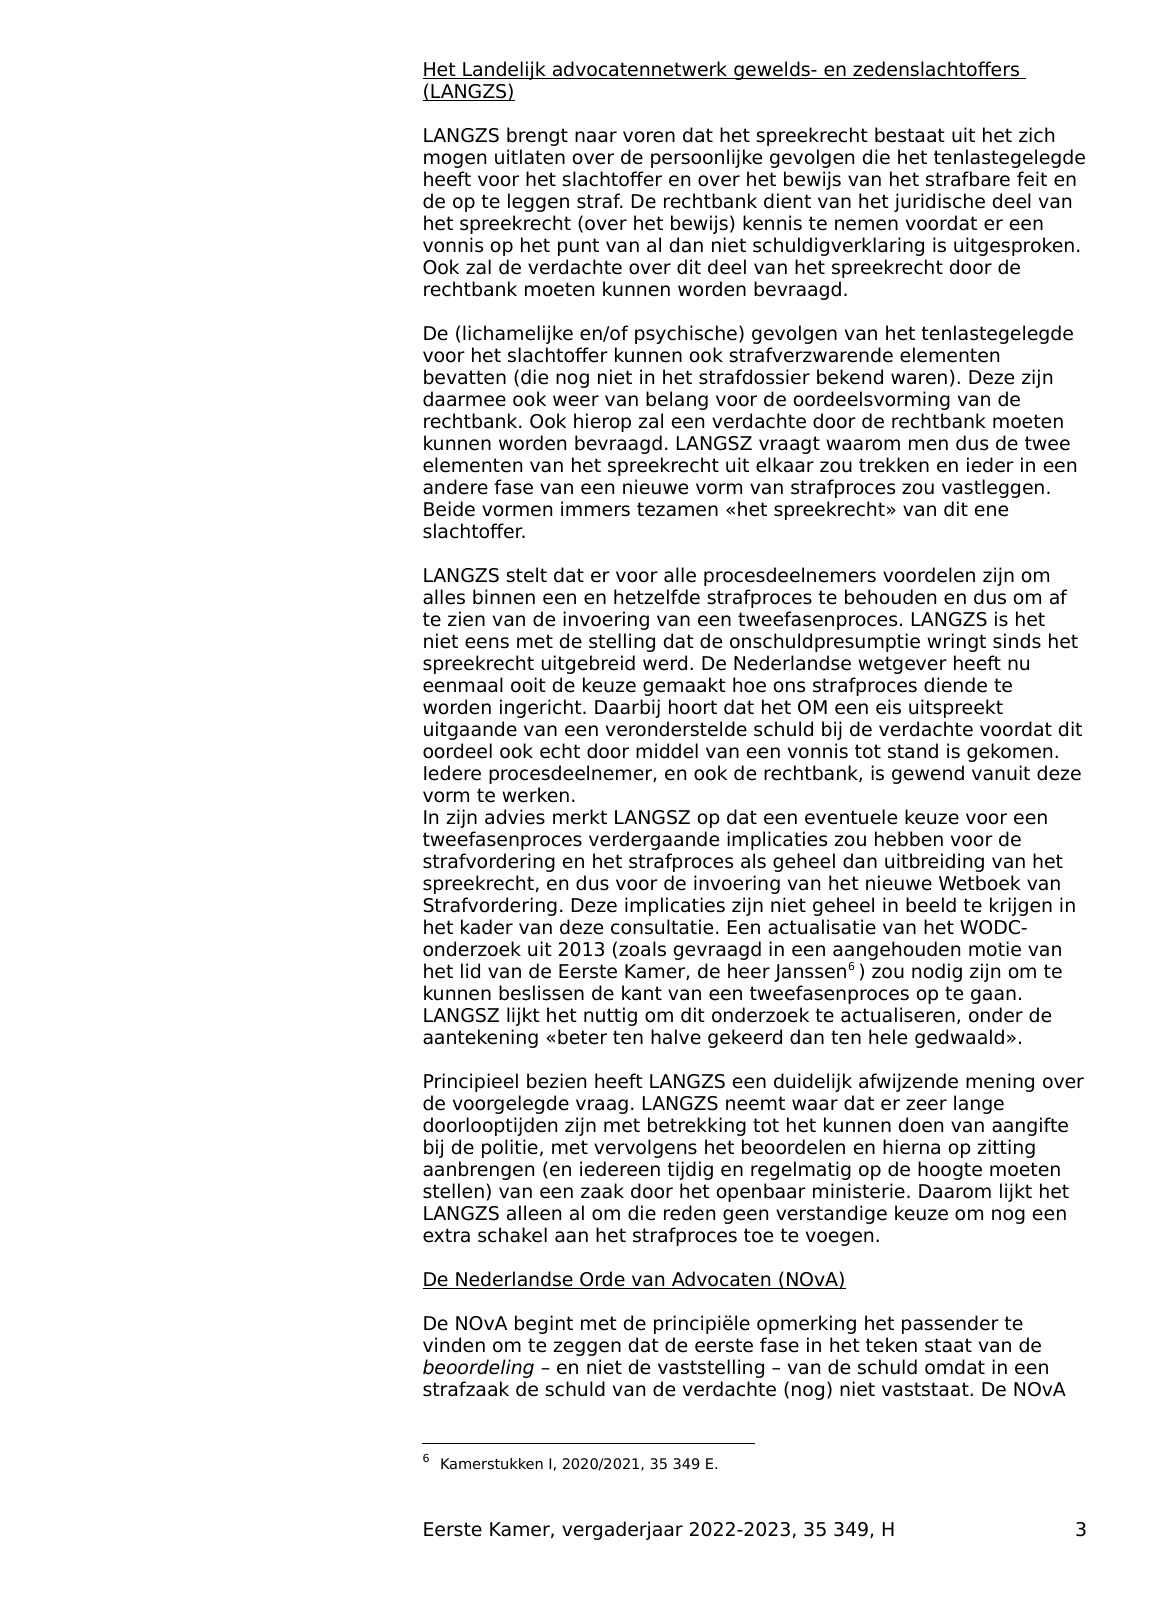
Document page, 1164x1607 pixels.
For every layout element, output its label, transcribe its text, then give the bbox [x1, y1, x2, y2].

text De (lichamelijke en/of psychische) gevolgen van het tenlastegelegde voor het slachtoffer kunnen ook strafverzwarende elementen bevatten (die nog niet in het strafdossier bekend waren). Deze zijn daarmee ook weer van belang voor de oordeelsvorming van de rechtbank. Ook hierop zal een verdachte door de rechtbank moeten kunnen worden bevraagd. LANGSZ vraagt waarom men dus de twee elementen van het spreekrecht uit elkaar zou trekken en ieder in een andere fase van een nieuwe vorm van strafproces zou vastleggen. Beide vormen immers tezamen «het spreekrecht» van dit ene slachtoffer. [422, 323, 1087, 543]
text LANGZS brengt naar voren dat het spreekrecht bestaat uit het zich mogen uitlaten over de persoonlijke gevolgen die het tenlastegelegde heeft voor het slachtoffer en over het bewijs van het strafbare feit en de op te leggen straf. De rechtbank dient van het juridische deel van het spreekrecht (over het bewijs) kennis te nemen voordat er een vonnis op het punt van al dan niet schuldigverklaring is uitgesproken. Ook zal de verdachte over dit deel van het spreekrecht door de rechtbank moeten kunnen worden bevraagd. [422, 125, 1087, 301]
text In zijn advies merkt LANGSZ op dat een eventuele keuze voor een tweefasenproces verdergaande implicaties zou hebben voor de strafvordering en het strafproces als geheel dan uitbreiding van het spreekrecht, en dus voor de invoering van het nieuwe Wetboek van Strafvordering. Deze implicaties zijn niet geheel in beeld te krijgen in het kader van deze consultatie. Een actualisatie van het WODC-onderzoek uit 2013 (zoals gevraagd in een aangehouden motie van het lid van de Eerste Kamer, de heer Janssen) zou nodig zijn om te kunnen beslissen de kant van een tweefasenproces op te gaan. LANGSZ lijkt het nuttig om dit onderzoek te actualiseren, onder de aantekening «beter ten halve gekeerd dan ten hele gedwaald». [422, 807, 1087, 1049]
text Kamerstukken I, 2020/2021, 35 349 E. [422, 1452, 1087, 1474]
subtitle De Nederlandse Orde van Advocaten (NOvA) [422, 1269, 1087, 1291]
text Principieel bezien heeft LANGZS een duidelijk afwijzende mening over de voorgelegde vraag. LANGZS neemt waar dat er zeer lange doorlooptijden zijn met betrekking tot het kunnen doen van aangifte bij de politie, met vervolgens het beoordelen en hierna op zitting aanbrengen (en iedereen tijdig en regelmatig op de hoogte moeten stellen) van een zaak door het openbaar ministerie. Daarom lijkt het LANGZS alleen al om die reden geen verstandige keuze om nog een extra schakel aan het strafproces toe te voegen. [422, 1071, 1087, 1247]
text LANGZS stelt dat er voor alle procesdeelnemers voordelen zijn om alles binnen een en hetzelfde strafproces te behouden en dus om af te zien van de invoering van een tweefasenproces. LANGZS is het niet eens met de stelling dat de onschuldpresumptie wringt sinds het spreekrecht uitgebreid werd. De Nederlandse wetgever heeft nu eenmaal ooit de keuze gemaakt hoe ons strafproces diende te worden ingericht. Daarbij hoort dat het OM een eis uitspreekt uitgaande van een veronderstelde schuld bij de verdachte voordat dit oordeel ook echt door middel van een vonnis tot stand is gekomen. Iedere procesdeelnemer, en ook de rechtbank, is gewend vanuit deze vorm te werken. [422, 565, 1087, 807]
subtitle Het Landelijk advocatennetwerk gewelds- en zedenslachtoffers (LANGZS) [422, 59, 1087, 103]
text De NOvA begint met de principiële opmerking het passender te vinden om te zeggen dat de eerste fase in het teken staat van de beoordeling – en niet de vaststelling – van de schuld omdat in een strafzaak de schuld van de verdachte (nog) niet vaststaat. De NOvA [422, 1313, 1087, 1401]
